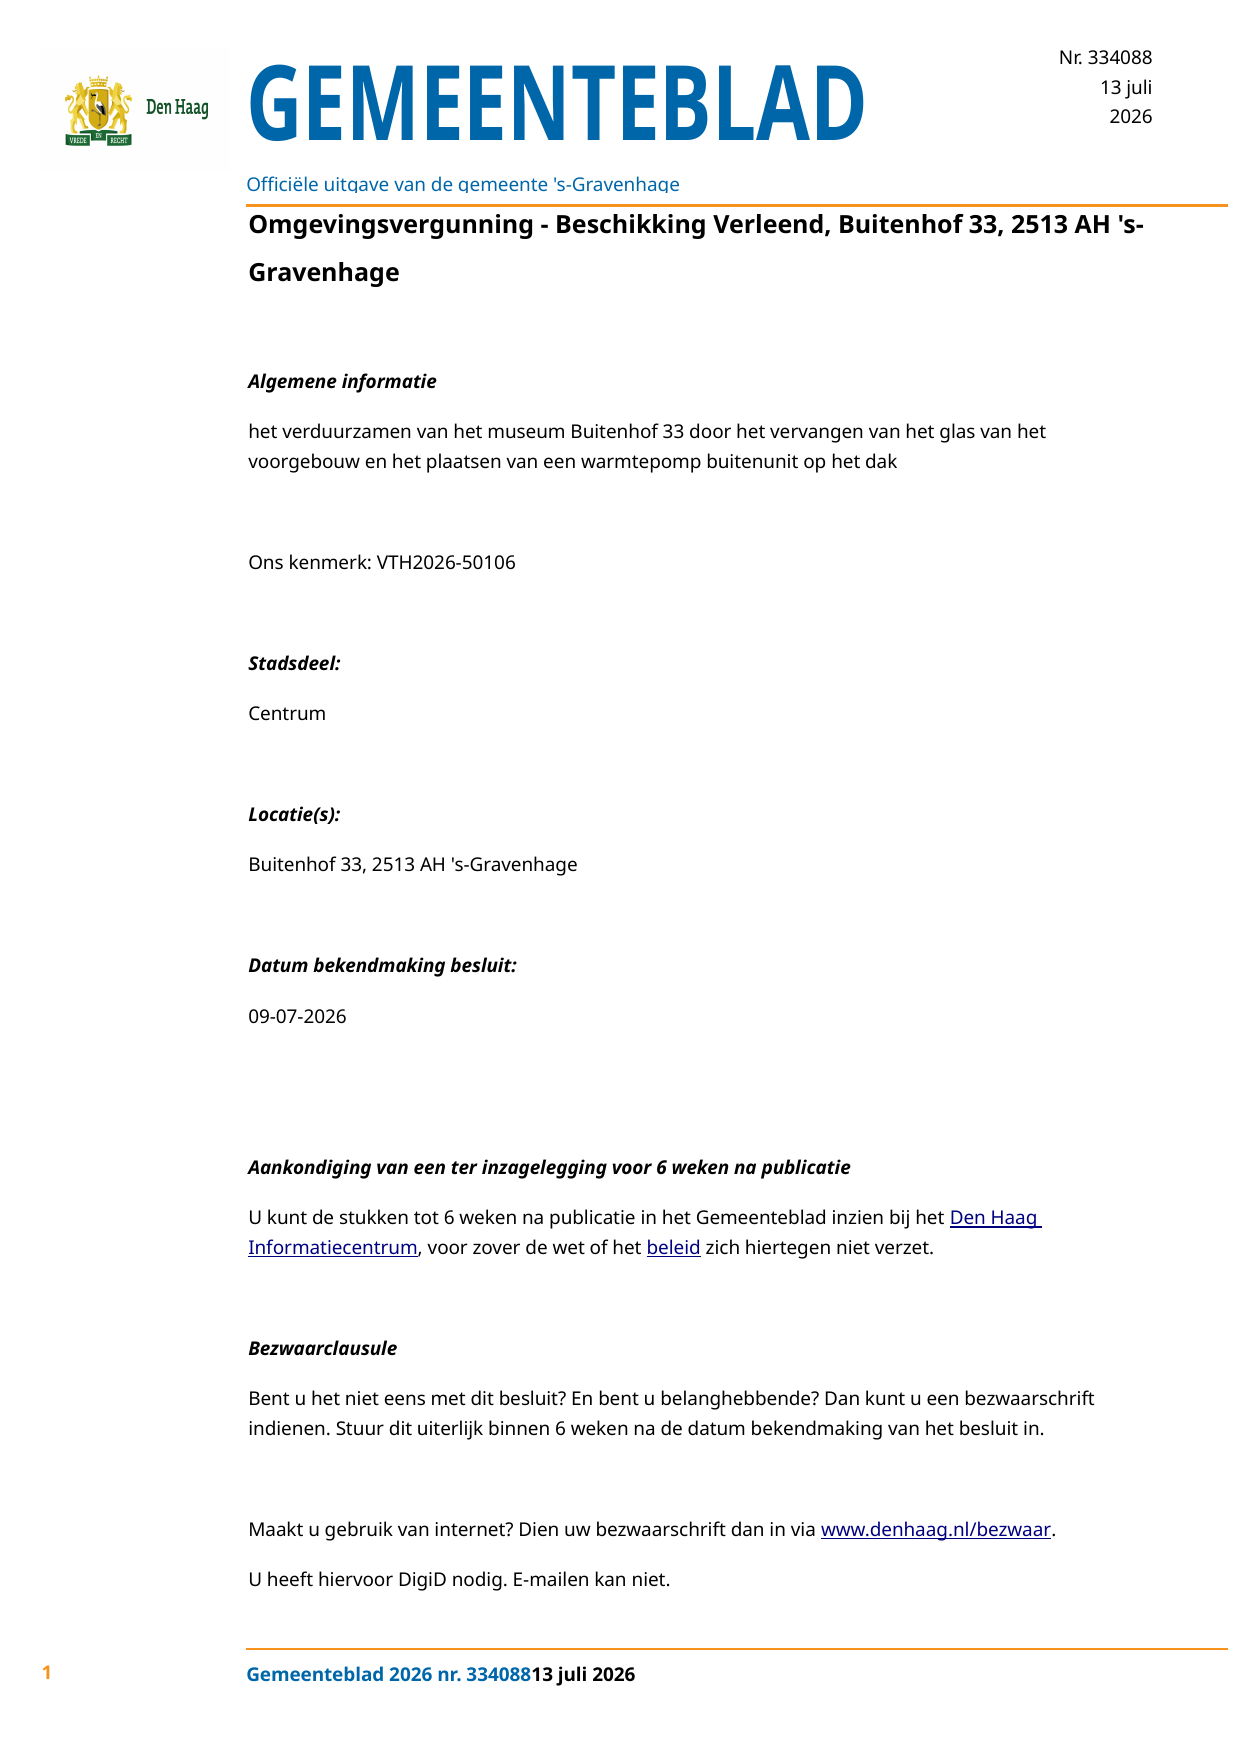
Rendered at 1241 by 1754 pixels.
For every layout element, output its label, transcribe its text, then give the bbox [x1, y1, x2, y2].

text Locatie(s): [248, 801, 1152, 827]
picture [41, 47, 231, 172]
text Maakt u gebruik van internet? Dien uw bezwaarschrift dan in via www.denhaag.nl/bezwaar. [248, 1516, 1152, 1542]
text het verduurzamen van het museum Buitenhof 33 door het vervangen van het glas van het voorgebouw en het plaatsen van een warmtepomp buitenunit op het dak [248, 419, 1152, 474]
text Centrum [248, 700, 1152, 726]
text Bezwaarclausule [248, 1335, 1152, 1361]
text Stadsdeel: [248, 650, 1152, 676]
text Omgevingsvergunning - Beschikking Verleend, Buitenhof 33, 2513 AH 's-Gravenhage [248, 207, 1152, 288]
text Aankondiging van een ter inzagelegging voor 6 weken na publicatie [248, 1154, 1152, 1180]
text U kunt de stukken tot 6 weken na publicatie in het Gemeenteblad inzien bij het Den Haag Informatiecentrum, voor zover de wet of het beleid zich hiertegen niet verzet. [248, 1204, 1152, 1260]
text 09-07-2026 [248, 1003, 1152, 1029]
text Algemene informatie [248, 368, 1152, 394]
text U heeft hiervoor DigiD nodig. E-mailen kan niet. [248, 1566, 1152, 1592]
text Buitenhof 33, 2513 AH 's-Gravenhage [248, 852, 1152, 877]
text Ons kenmerk: VTH2026-50106 [248, 549, 1152, 575]
text Bent u het niet eens met dit besluit? En bent u belanghebbende? Dan kunt u een bezwaarschrift indienen. Stuur dit uiterlijk binnen 6 weken na de datum bekendmaking van het besluit in. [248, 1385, 1152, 1441]
text Datum bekendmaking besluit: [248, 952, 1152, 978]
